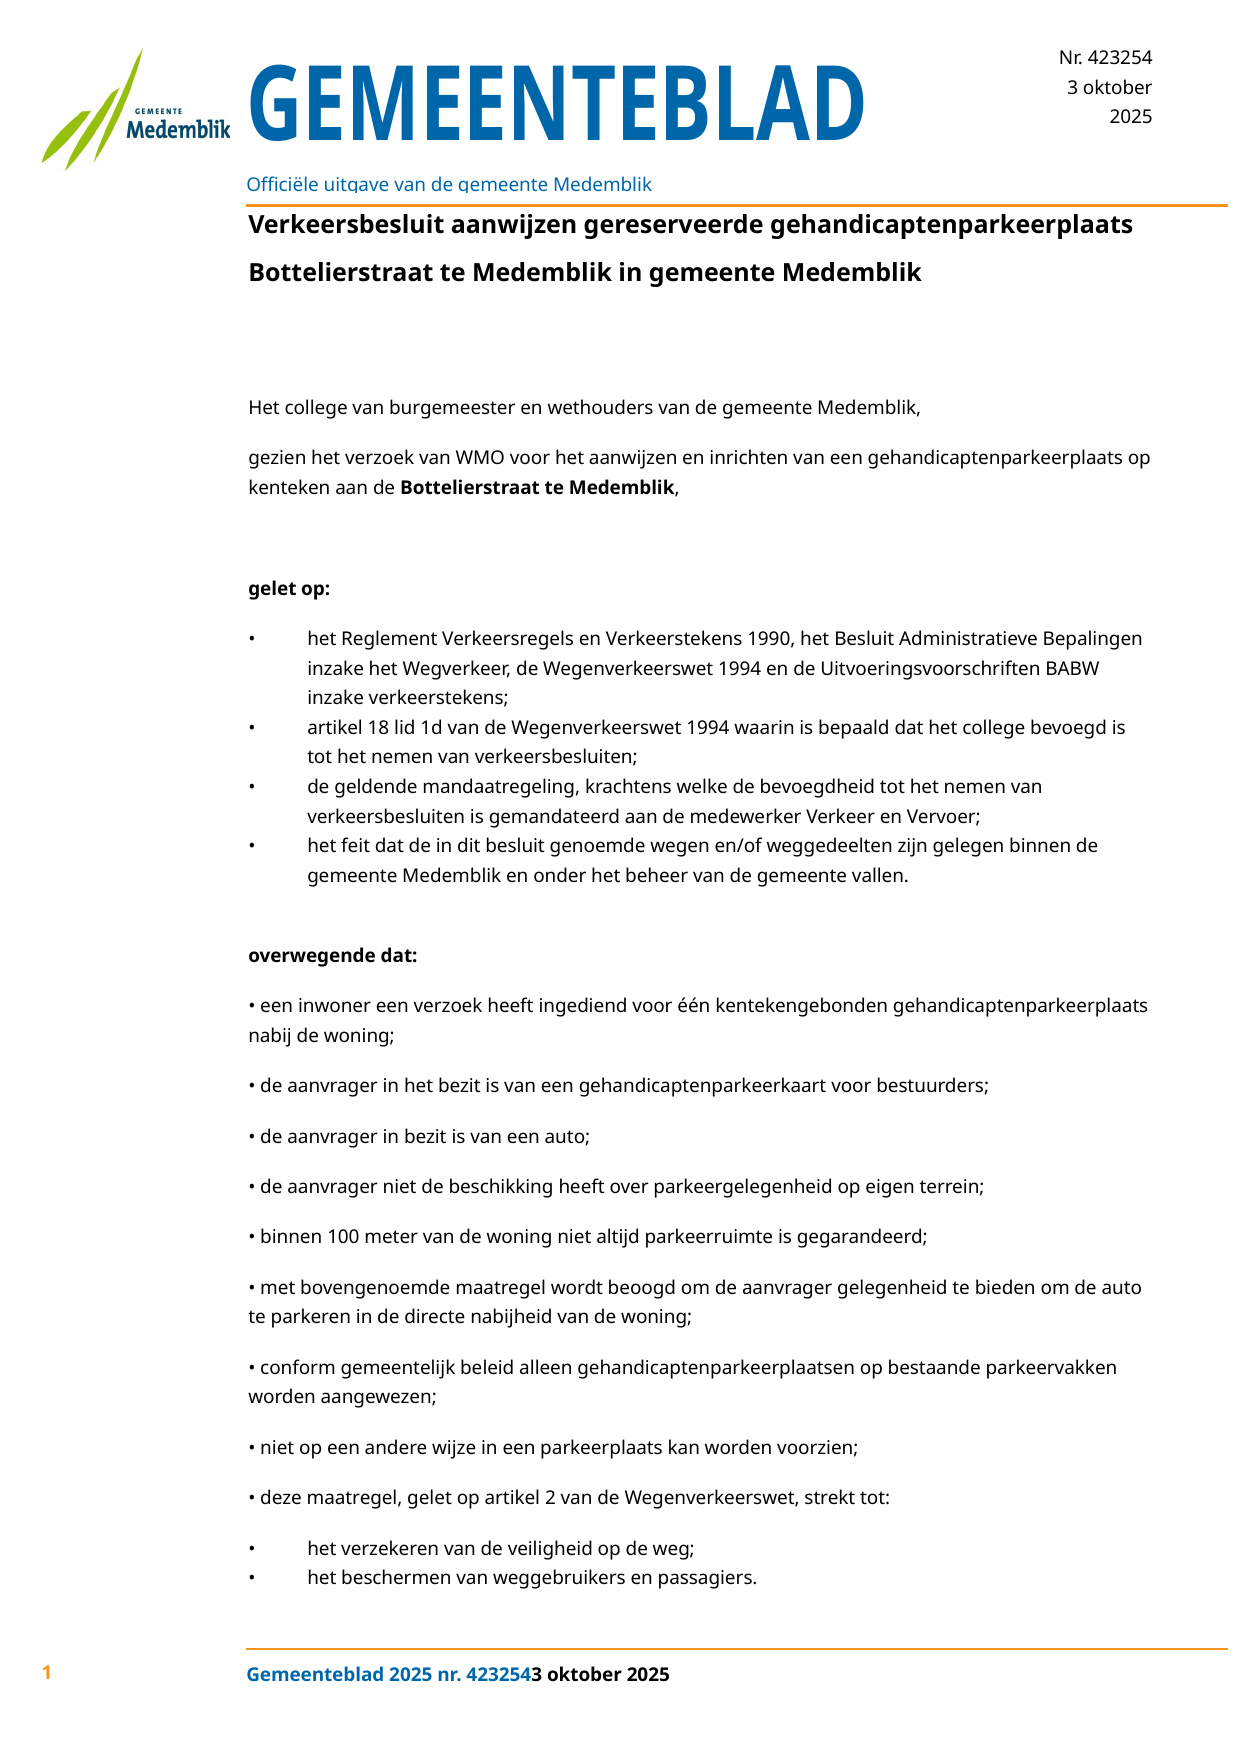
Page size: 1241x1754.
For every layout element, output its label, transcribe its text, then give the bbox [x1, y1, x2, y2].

text • niet op een andere wijze in een parkeerplaats kan worden voorzien; [248, 1434, 1152, 1460]
text Verkeersbesluit aanwijzen gereserveerde gehandicaptenparkeerplaats Bottelierstraat te Medemblik in gemeente Medemblik [248, 207, 1152, 288]
list de geldende mandaatregeling, krachtens welke de bevoegdheid tot het nemen van verkeersbesluiten is gemandateerd aan de medewerker Verkeer en Vervoer; [248, 773, 1152, 828]
list het feit dat de in dit besluit genoemde wegen en/of weggedeelten zijn gelegen binnen de gemeente Medemblik en onder het beheer van de gemeente vallen. [248, 832, 1152, 888]
text • conform gemeentelijk beleid alleen gehandicaptenparkeerplaatsen op bestaande parkeervakken worden aangewezen; [248, 1354, 1152, 1409]
text • binnen 100 meter van de woning niet altijd parkeerruimte is gegarandeerd; [248, 1224, 1152, 1249]
text • deze maatregel, gelet op artikel 2 van de Wegenverkeerswet, strekt tot: [248, 1484, 1152, 1510]
text Het college van burgemeester en wethouders van de gemeente Medemblik, [248, 394, 1152, 420]
list het Reglement Verkeersregels en Verkeerstekens 1990, het Besluit Administratieve Bepalingen inzake het Wegverkeer, de Wegenverkeerswet 1994 en de Uitvoeringsvoorschriften BABW inzake verkeerstekens; [248, 625, 1152, 710]
list het verzekeren van de veiligheid op de weg; [248, 1535, 1152, 1561]
list artikel 18 lid 1d van de Wegenverkeerswet 1994 waarin is bepaald dat het college bevoegd is tot het nemen van verkeersbesluiten; [248, 714, 1152, 769]
text • een inwoner een verzoek heeft ingediend voor één kentekengebonden gehandicaptenparkeerplaats nabij de woning; [248, 992, 1152, 1048]
picture [41, 47, 231, 172]
text • de aanvrager niet de beschikking heeft over parkeergelegenheid op eigen terrein; [248, 1173, 1152, 1199]
text • met bovengenoemde maatregel wordt beoogd om de aanvrager gelegenheid te bieden om de auto te parkeren in de directe nabijheid van de woning; [248, 1274, 1152, 1329]
text overwegende dat: [248, 942, 1152, 968]
text • de aanvrager in het bezit is van een gehandicaptenparkeerkaart voor bestuurders; [248, 1072, 1152, 1098]
list het beschermen van weggebruikers en passagiers. [248, 1564, 1152, 1590]
text gelet op: [248, 575, 1152, 601]
text • de aanvrager in bezit is van een auto; [248, 1123, 1152, 1148]
text gezien het verzoek van WMO voor het aanwijzen en inrichten van een gehandicaptenparkeerplaats op kenteken aan de Bottelierstraat te Medemblik, [248, 444, 1152, 500]
